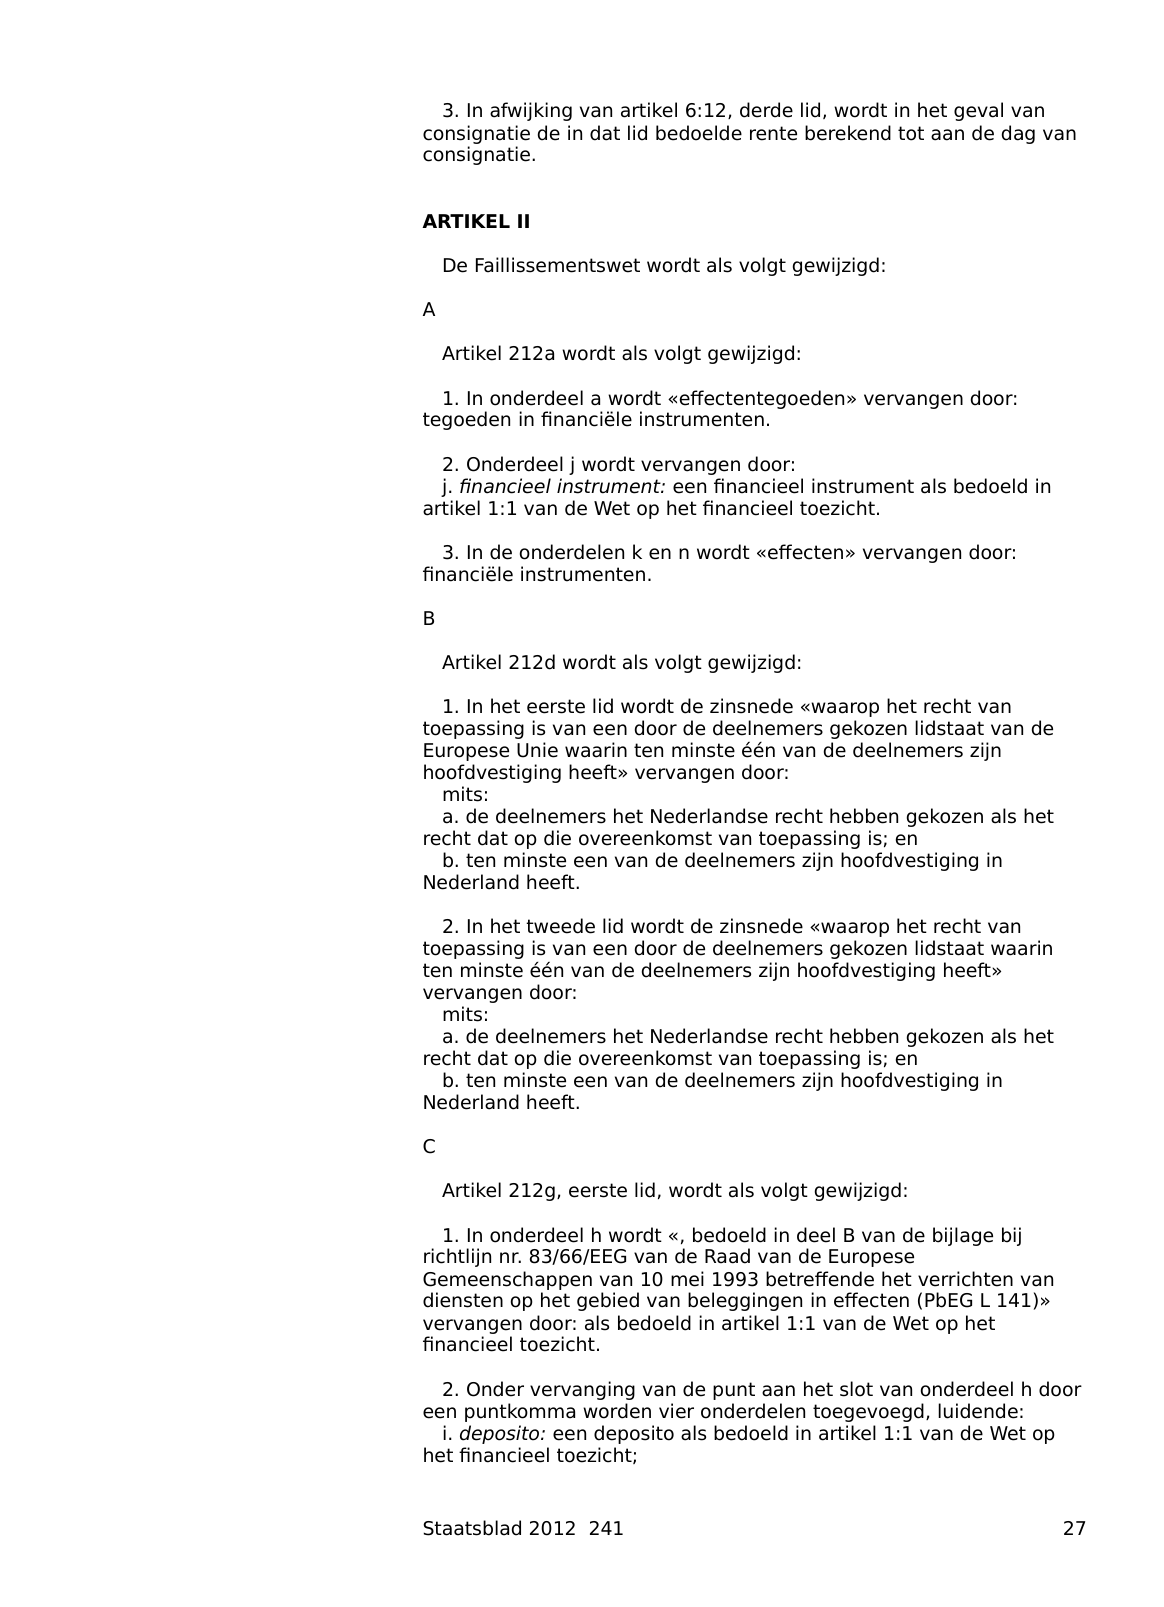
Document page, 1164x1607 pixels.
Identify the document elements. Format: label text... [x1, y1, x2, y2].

text 2. In het tweede lid wordt de zinsnede «waarop het recht van toepassing is van een door de deelnemers gekozen lidstaat waarin ten minste één van de deelnemers zijn hoofdvestiging heeft» vervangen door: [422, 916, 1087, 1004]
text 3. In de onderdelen k en n wordt «effecten» vervangen door: financiële instrumenten. [422, 542, 1087, 586]
subtitle ARTIKEL II [422, 211, 1087, 233]
text 1. In onderdeel h wordt «, bedoeld in deel B van de bijlage bij richtlijn nr. 83/66/EEG van de Raad van de Europese Gemeenschappen van 10 mei 1993 betreffende het verrichten van diensten op het gebied van beleggingen in effecten (PbEG L 141)» vervangen door: als bedoeld in artikel 1:1 van de Wet op het financieel toezicht. [422, 1224, 1087, 1356]
text mits: [422, 1004, 1087, 1026]
text A [422, 299, 1087, 321]
text j. financieel instrument: een financieel instrument als bedoeld in artikel 1:1 van de Wet op het financieel toezicht. [422, 476, 1087, 519]
text B [422, 608, 1087, 630]
text 1. In onderdeel a wordt «effectentegoeden» vervangen door: tegoeden in financiële instrumenten. [422, 387, 1087, 431]
text Artikel 212g, eerste lid, wordt als volgt gewijzigd: [422, 1180, 1087, 1202]
text Artikel 212a wordt als volgt gewijzigd: [422, 343, 1087, 365]
text i. deposito: een deposito als bedoeld in artikel 1:1 van de Wet op het financieel toezicht; [422, 1422, 1087, 1466]
text b. ten minste een van de deelnemers zijn hoofdvestiging in Nederland heeft. [422, 850, 1087, 894]
text 2. Onderdeel j wordt vervangen door: [422, 453, 1087, 476]
text 1. In het eerste lid wordt de zinsnede «waarop het recht van toepassing is van een door de deelnemers gekozen lidstaat van de Europese Unie waarin ten minste één van de deelnemers zijn hoofdvestiging heeft» vervangen door: [422, 696, 1087, 784]
text De Faillissementswet wordt als volgt gewijzigd: [422, 255, 1087, 277]
text a. de deelnemers het Nederlandse recht hebben gekozen als het recht dat op die overeenkomst van toepassing is; en [422, 806, 1087, 850]
text b. ten minste een van de deelnemers zijn hoofdvestiging in Nederland heeft. [422, 1070, 1087, 1114]
text a. de deelnemers het Nederlandse recht hebben gekozen als het recht dat op die overeenkomst van toepassing is; en [422, 1026, 1087, 1070]
text C [422, 1136, 1087, 1158]
text 2. Onder vervanging van de punt aan het slot van onderdeel h door een puntkomma worden vier onderdelen toegevoegd, luidende: [422, 1378, 1087, 1422]
text Artikel 212d wordt als volgt gewijzigd: [422, 652, 1087, 674]
text 3. In afwijking van artikel 6:12, derde lid, wordt in het geval van consignatie de in dat lid bedoelde rente berekend tot aan de dag van consignatie. [422, 100, 1087, 166]
text mits: [422, 784, 1087, 806]
